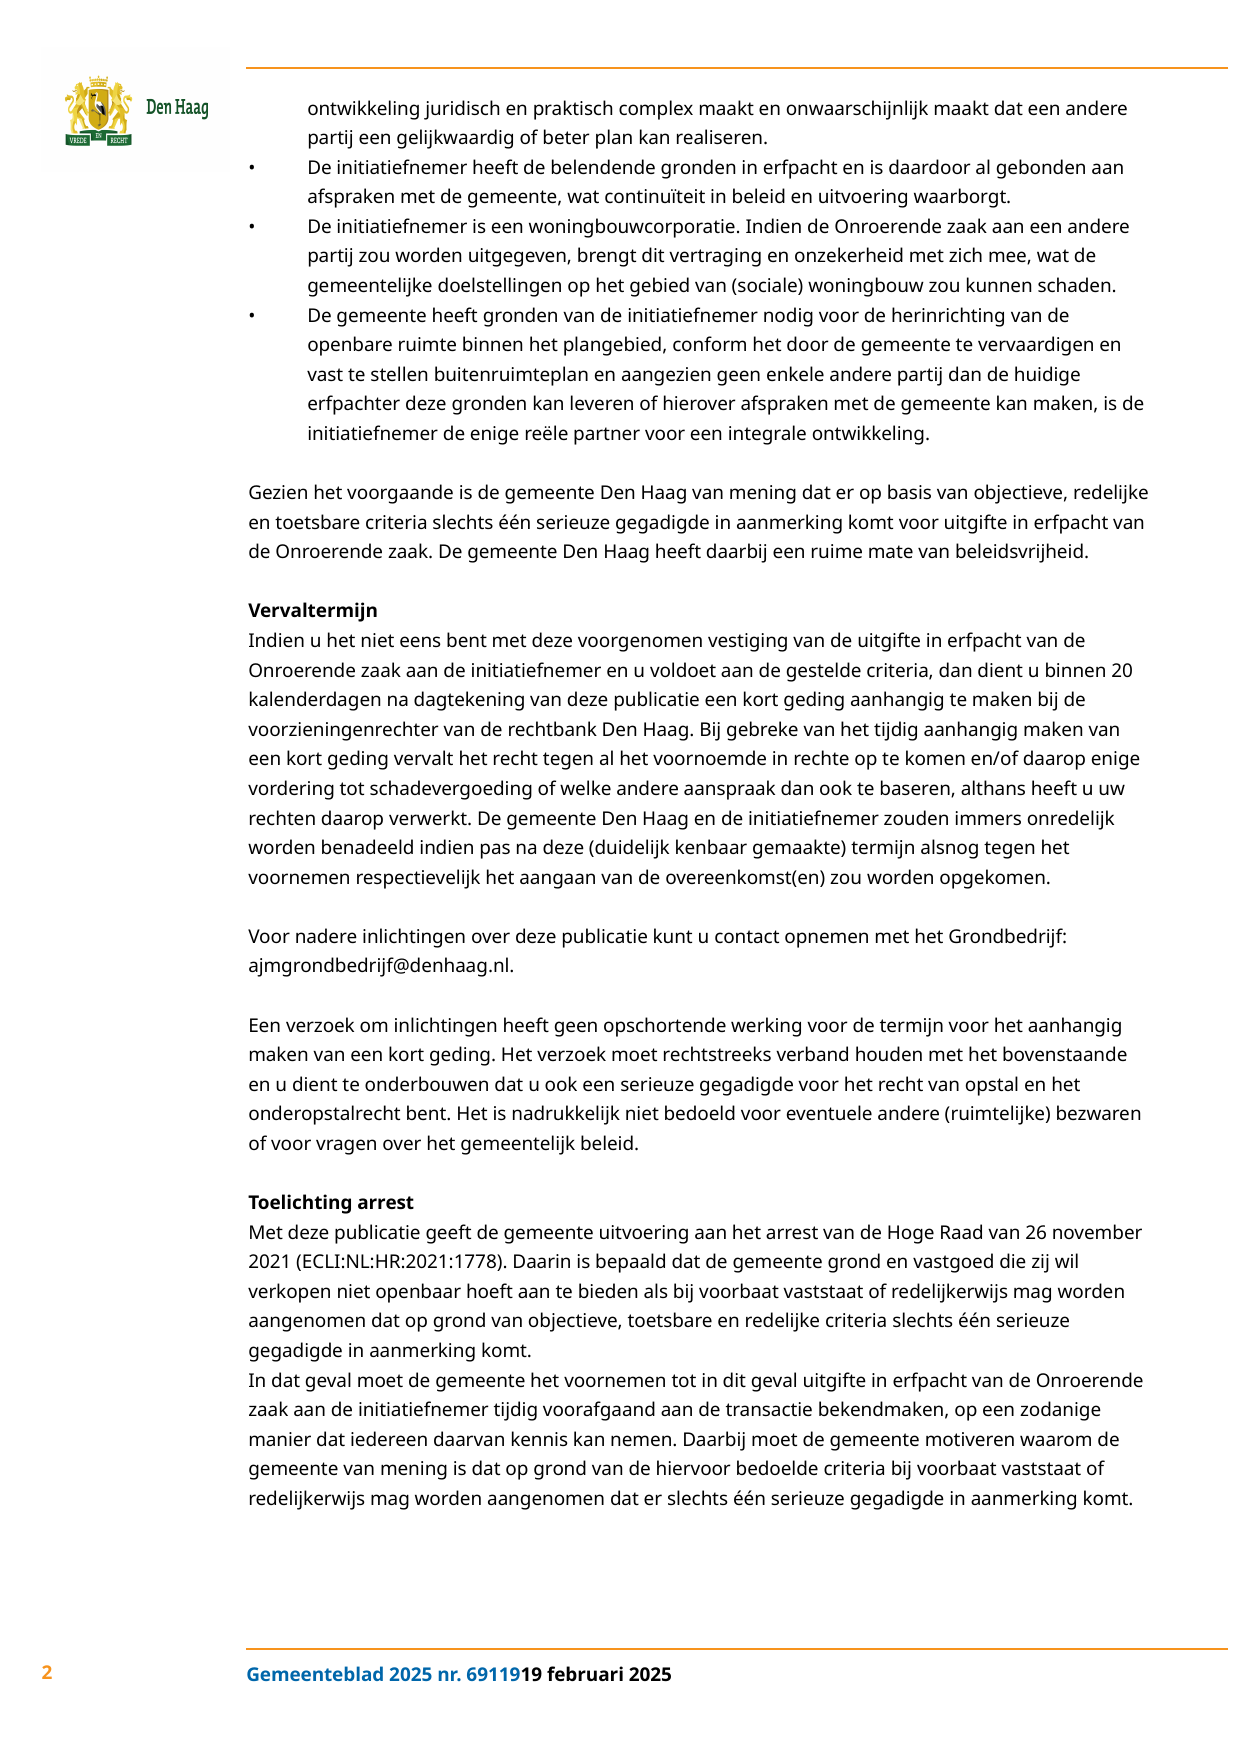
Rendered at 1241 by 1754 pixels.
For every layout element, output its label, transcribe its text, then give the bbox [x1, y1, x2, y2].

text Met deze publicatie geeft de gemeente uitvoering aan het arrest van de Hoge Raad van 26 november 2021 (ECLI:NL:HR:2021:1778). Daarin is bepaald dat de gemeente grond en vastgoed die zij wil verkopen niet openbaar hoeft aan te bieden als bij voorbaat vaststaat of redelijkerwijs mag worden aangenomen dat op grond van objectieve, toetsbare en redelijke criteria slechts één serieuze gegadigde in aanmerking komt. [248, 1219, 1152, 1363]
text Gezien het voorgaande is de gemeente Den Haag van mening dat er op basis van objectieve, redelijke en toetsbare criteria slechts één serieuze gegadigde in aanmerking komt voor uitgifte in erfpacht van de Onroerende zaak. De gemeente Den Haag heeft daarbij een ruime mate van beleidsvrijheid. [248, 479, 1152, 564]
text Een verzoek om inlichtingen heeft geen opschortende werking voor de termijn voor het aanhangig maken van een kort geding. Het verzoek moet rechtstreeks verband houden met het bovenstaande en u dient te onderbouwen dat u ook een serieuze gegadigde voor het recht van opstal en het onderopstalrecht bent. Het is nadrukkelijk niet bedoeld voor eventuele andere (ruimtelijke) bezwaren of voor vragen over het gemeentelijk beleid. [248, 1012, 1152, 1156]
list De initiatiefnemer heeft de belendende gronden in erfpacht en is daardoor al gebonden aan afspraken met de gemeente, wat continuïteit in beleid en uitvoering waarborgt. [248, 154, 1152, 209]
text Toelichting arrest [248, 1189, 1152, 1215]
list De gemeente heeft gronden van de initiatiefnemer nodig voor de herinrichting van de openbare ruimte binnen het plangebied, conform het door de gemeente te vervaardigen en vast te stellen buitenruimteplan en aangezien geen enkele andere partij dan de huidige erfpachter deze gronden kan leveren of hierover afspraken met de gemeente kan maken, is de initiatiefnemer de enige reële partner voor een integrale ontwikkeling. [248, 302, 1152, 446]
text Voor nadere inlichtingen over deze publicatie kunt u contact opnemen met het Grondbedrijf: ajmgrondbedrijf@denhaag.nl. [248, 923, 1152, 978]
text Vervaltermijn [248, 598, 1152, 623]
picture [41, 47, 231, 172]
list ontwikkeling juridisch en praktisch complex maakt en onwaarschijnlijk maakt dat een andere partij een gelijkwaardig of beter plan kan realiseren. [248, 95, 1152, 150]
list De initiatiefnemer is een woningbouwcorporatie. Indien de Onroerende zaak aan een andere partij zou worden uitgegeven, brengt dit vertraging en onzekerheid met zich mee, wat de gemeentelijke doelstellingen op het gebied van (sociale) woningbouw zou kunnen schaden. [248, 213, 1152, 298]
text Indien u het niet eens bent met deze voorgenomen vestiging van de uitgifte in erfpacht van de Onroerende zaak aan de initiatiefnemer en u voldoet aan de gestelde criteria, dan dient u binnen 20 kalenderdagen na dagtekening van deze publicatie een kort geding aanhangig te maken bij de voorzieningenrechter van de rechtbank Den Haag. Bij gebreke van het tijdig aanhangig maken van een kort geding vervalt het recht tegen al het voornoemde in rechte op te komen en/of daarop enige vordering tot schadevergoeding of welke andere aanspraak dan ook te baseren, althans heeft u uw rechten daarop verwerkt. De gemeente Den Haag en de initiatiefnemer zouden immers onredelijk worden benadeeld indien pas na deze (duidelijk kenbaar gemaakte) termijn alsnog tegen het voornemen respectievelijk het aangaan van de overeenkomst(en) zou worden opgekomen. [248, 627, 1152, 890]
text In dat geval moet de gemeente het voornemen tot in dit geval uitgifte in erfpacht van de Onroerende zaak aan de initiatiefnemer tijdig voorafgaand aan de transactie bekendmaken, op een zodanige manier dat iedereen daarvan kennis kan nemen. Daarbij moet de gemeente motiveren waarom de gemeente van mening is dat op grond van de hiervoor bedoelde criteria bij voorbaat vaststaat of redelijkerwijs mag worden aangenomen dat er slechts één serieuze gegadigde in aanmerking komt. [248, 1367, 1152, 1511]
